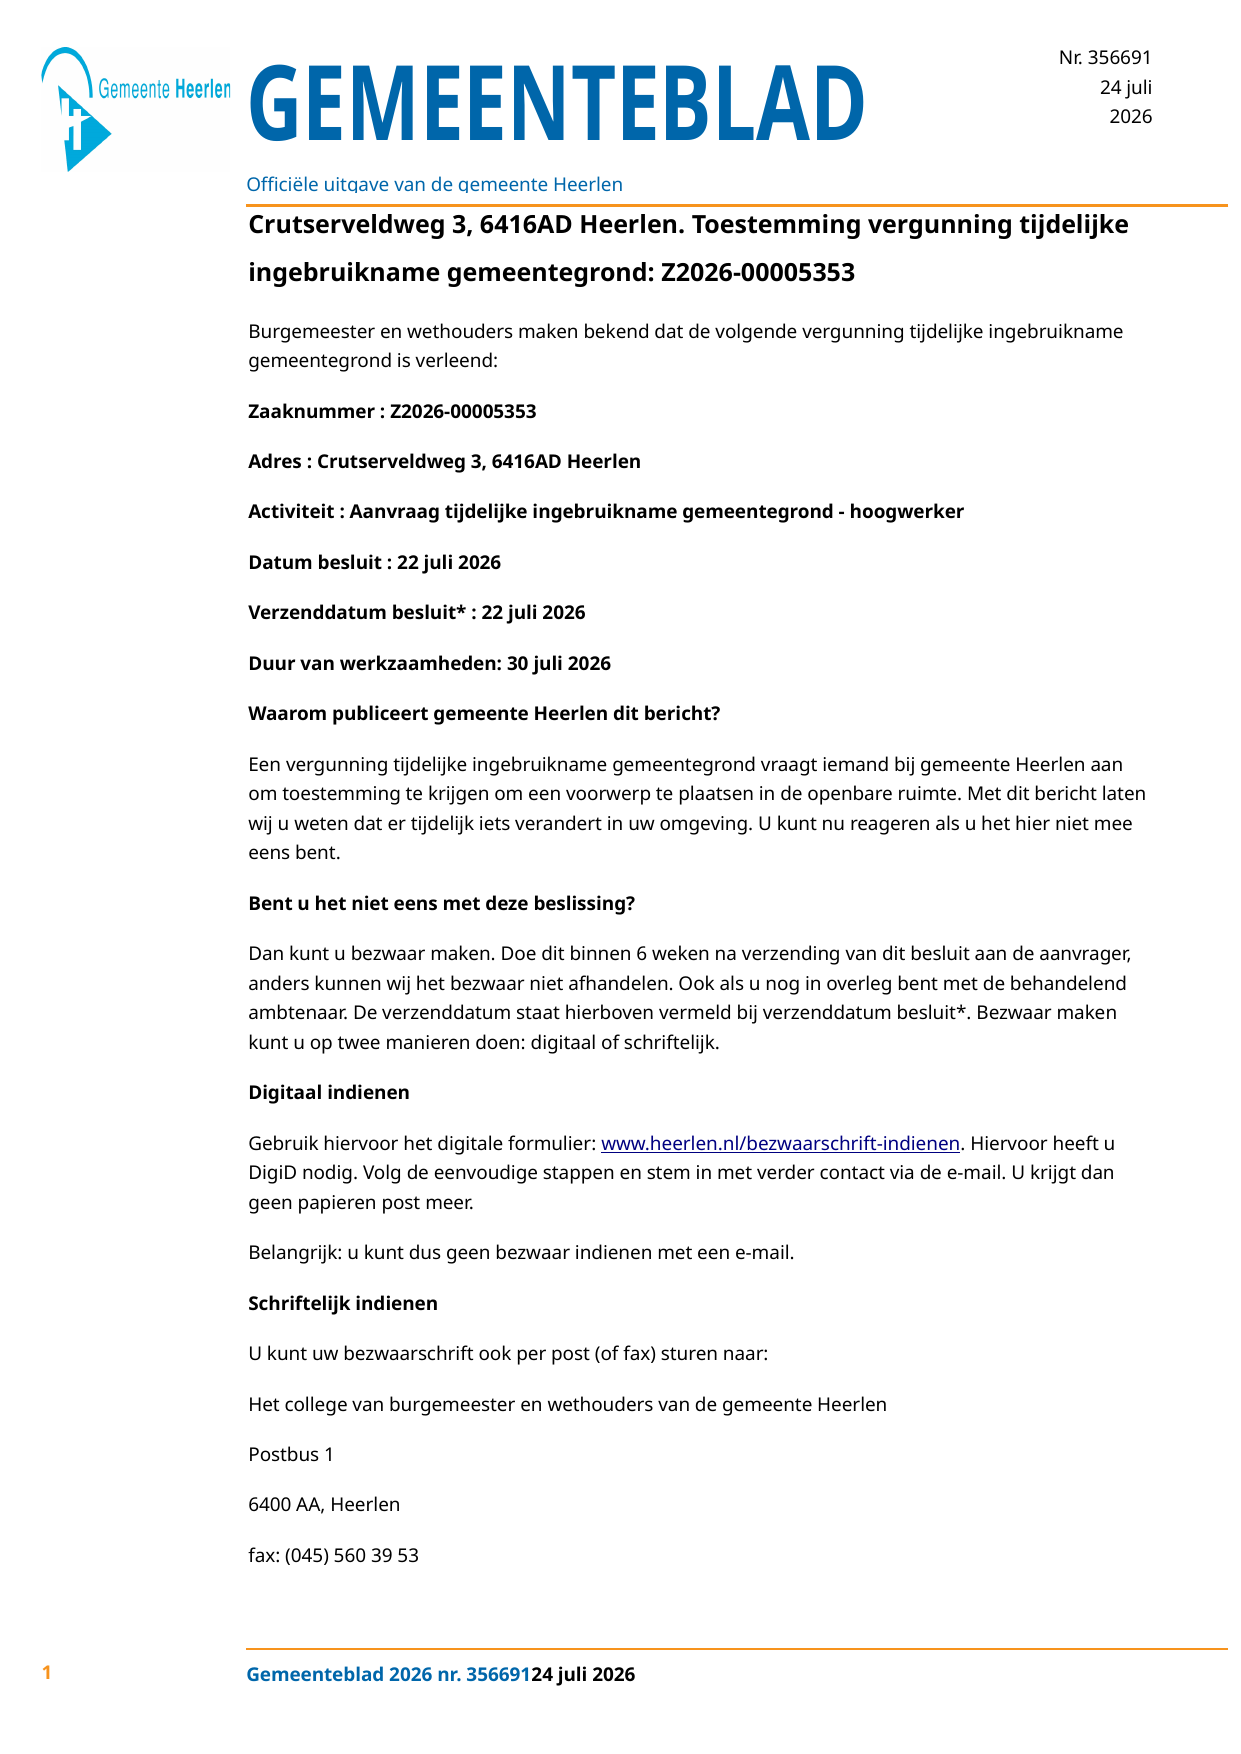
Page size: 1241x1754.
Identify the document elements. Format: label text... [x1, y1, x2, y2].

text Een vergunning tijdelijke ingebruikname gemeentegrond vraagt iemand bij gemeente Heerlen aan om toestemming te krijgen om een voorwerp te plaatsen in de openbare ruimte. Met dit bericht laten wij u weten dat er tijdelijk iets verandert in uw omgeving. U kunt nu reageren als u het hier niet mee eens bent. [248, 751, 1152, 865]
text fax: (045) 560 39 53 [248, 1542, 1152, 1568]
text U kunt uw bezwaarschrift ook per post (of fax) sturen naar: [248, 1340, 1152, 1366]
text Het college van burgemeester en wethouders van de gemeente Heerlen [248, 1391, 1152, 1417]
text Digitaal indienen [248, 1079, 1152, 1105]
text Burgemeester en wethouders maken bekend dat de volgende vergunning tijdelijke ingebruikname gemeentegrond is verleend: [248, 318, 1152, 373]
text Crutserveldweg 3, 6416AD Heerlen. Toestemming vergunning tijdelijke ingebruikname gemeentegrond: Z2026-00005353 [248, 207, 1152, 288]
text Bent u het niet eens met deze beslissing? [248, 890, 1152, 916]
text 6400 AA, Heerlen [248, 1492, 1152, 1517]
picture [41, 47, 231, 172]
text Duur van werkzaamheden: 30 juli 2026 [248, 650, 1152, 676]
text Gebruik hiervoor het digitale formulier: www.heerlen.nl/bezwaarschrift-indienen. Hiervoor heeft u DigiD nodig. Volg de eenvoudige stappen en stem in met verder contact via de e-mail. U krijgt dan geen papieren post meer. [248, 1130, 1152, 1215]
text Adres : Crutserveldweg 3, 6416AD Heerlen [248, 448, 1152, 474]
text Postbus 1 [248, 1441, 1152, 1467]
picture [41, 47, 59, 70]
text Belangrijk: u kunt dus geen bezwaar indienen met een e-mail. [248, 1239, 1152, 1265]
text Waarom publiceert gemeente Heerlen dit bericht? [248, 700, 1152, 726]
text Verzenddatum besluit* : 22 juli 2026 [248, 599, 1152, 625]
text Schriftelijk indienen [248, 1290, 1152, 1316]
text Activiteit : Aanvraag tijdelijke ingebruikname gemeentegrond - hoogwerker [248, 499, 1152, 524]
text Zaaknummer : Z2026-00005353 [248, 398, 1152, 424]
text Datum besluit : 22 juli 2026 [248, 549, 1152, 575]
text Dan kunt u bezwaar maken. Doe dit binnen 6 weken na verzending van dit besluit aan de aanvrager, anders kunnen wij het bezwaar niet afhandelen. Ook als u nog in overleg bent met de behandelend ambtenaar. De verzenddatum staat hierboven vermeld bij verzenddatum besluit*. Bezwaar maken kunt u op twee manieren doen: digitaal of schriftelijk. [248, 940, 1152, 1055]
